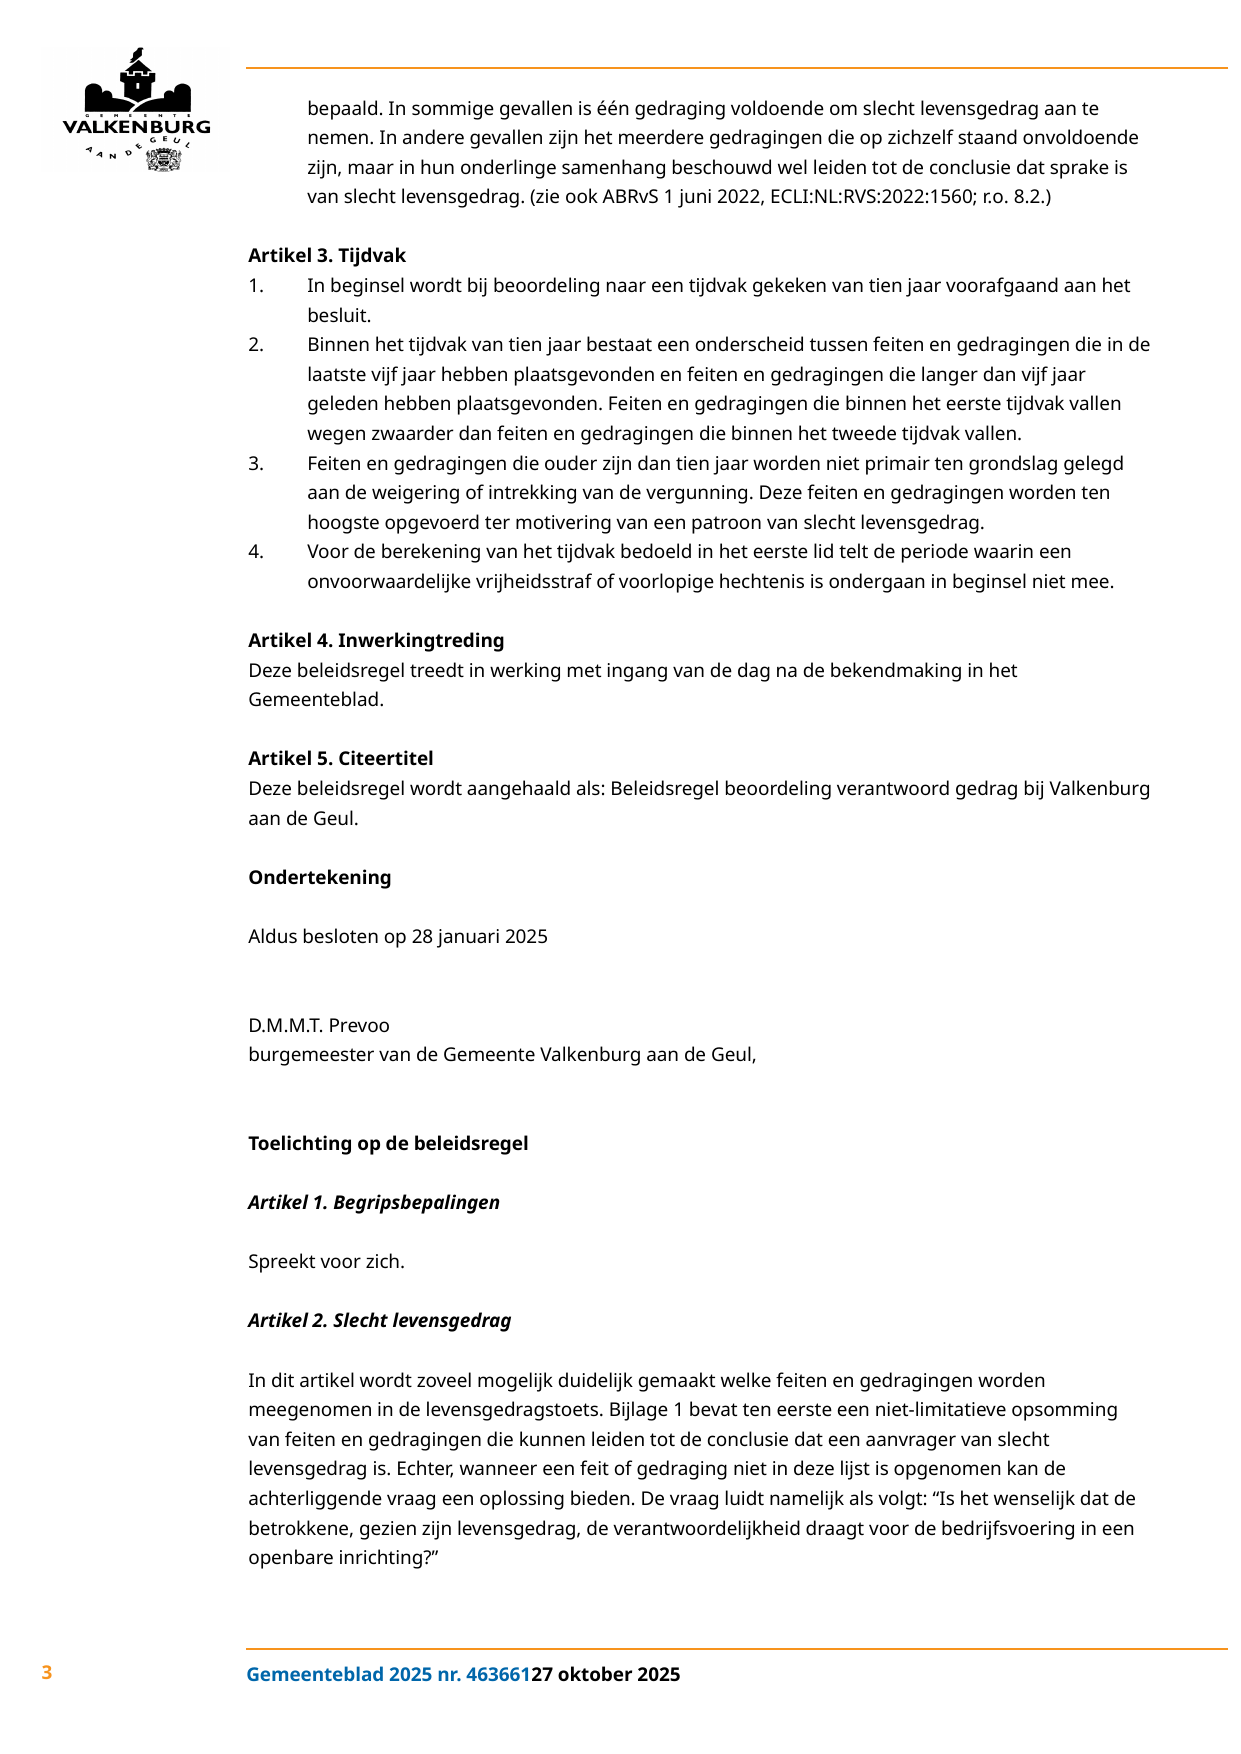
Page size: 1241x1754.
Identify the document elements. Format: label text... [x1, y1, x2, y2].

text Aldus besloten op 28 januari 2025 [248, 923, 1152, 949]
text D.M.M.T. Prevoo [248, 1012, 1152, 1038]
list Voor de berekening van het tijdvak bedoeld in het eerste lid telt de periode waarin een onvoorwaardelijke vrijheidsstraf of voorlopige hechtenis is ondergaan in beginsel niet mee. [248, 538, 1152, 594]
text burgemeester van de Gemeente Valkenburg aan de Geul, [248, 1041, 1152, 1067]
text Deze beleidsregel wordt aangehaald als: Beleidsregel beoordeling verantwoord gedrag bij Valkenburg aan de Geul. [248, 775, 1152, 831]
picture [41, 47, 231, 172]
text In dit artikel wordt zoveel mogelijk duidelijk gemaakt welke feiten en gedragingen worden meegenomen in de levensgedragstoets. Bijlage 1 bevat ten eerste een niet-limitatieve opsomming van feiten en gedragingen die kunnen leiden tot de conclusie dat een aanvrager van slecht levensgedrag is. Echter, wanneer een feit of gedraging niet in deze lijst is opgenomen kan de achterliggende vraag een oplossing bieden. De vraag luidt namelijk als volgt: “Is het wenselijk dat de betrokkene, gezien zijn levensgedrag, de verantwoordelijkheid draagt voor de bedrijfsvoering in een openbare inrichting?” [248, 1367, 1152, 1570]
list Feiten en gedragingen die ouder zijn dan tien jaar worden niet primair ten grondslag gelegd aan de weigering of intrekking van de vergunning. Deze feiten en gedragingen worden ten hoogste opgevoerd ter motivering van een patroon van slecht levensgedrag. [248, 450, 1152, 535]
text Artikel 3. Tijdvak [248, 243, 1152, 268]
text Artikel 2. Slecht levensgedrag [248, 1308, 1152, 1333]
text Toelichting op de beleidsregel [248, 1130, 1152, 1156]
list bepaald. In sommige gevallen is één gedraging voldoende om slecht levensgedrag aan te nemen. In andere gevallen zijn het meerdere gedragingen die op zichzelf staand onvoldoende zijn, maar in hun onderlinge samenhang beschouwd wel leiden tot de conclusie dat sprake is van slecht levensgedrag. (zie ook ABRvS 1 juni 2022, ECLI:NL:RVS:2022:1560; r.o. 8.2.) [248, 95, 1152, 209]
list Binnen het tijdvak van tien jaar bestaat een onderscheid tussen feiten en gedragingen die in de laatste vijf jaar hebben plaatsgevonden en feiten en gedragingen die langer dan vijf jaar geleden hebben plaatsgevonden. Feiten en gedragingen die binnen het eerste tijdvak vallen wegen zwaarder dan feiten en gedragingen die binnen het tweede tijdvak vallen. [248, 331, 1152, 446]
text Deze beleidsregel treedt in werking met ingang van de dag na de bekendmaking in het Gemeenteblad. [248, 657, 1152, 712]
text Ondertekening [248, 864, 1152, 890]
text Artikel 1. Begripsbepalingen [248, 1189, 1152, 1215]
list In beginsel wordt bij beoordeling naar een tijdvak gekeken van tien jaar voorafgaand aan het besluit. [248, 272, 1152, 328]
text Artikel 5. Citeertitel [248, 746, 1152, 771]
text Spreekt voor zich. [248, 1248, 1152, 1274]
text Artikel 4. Inwerkingtreding [248, 627, 1152, 653]
